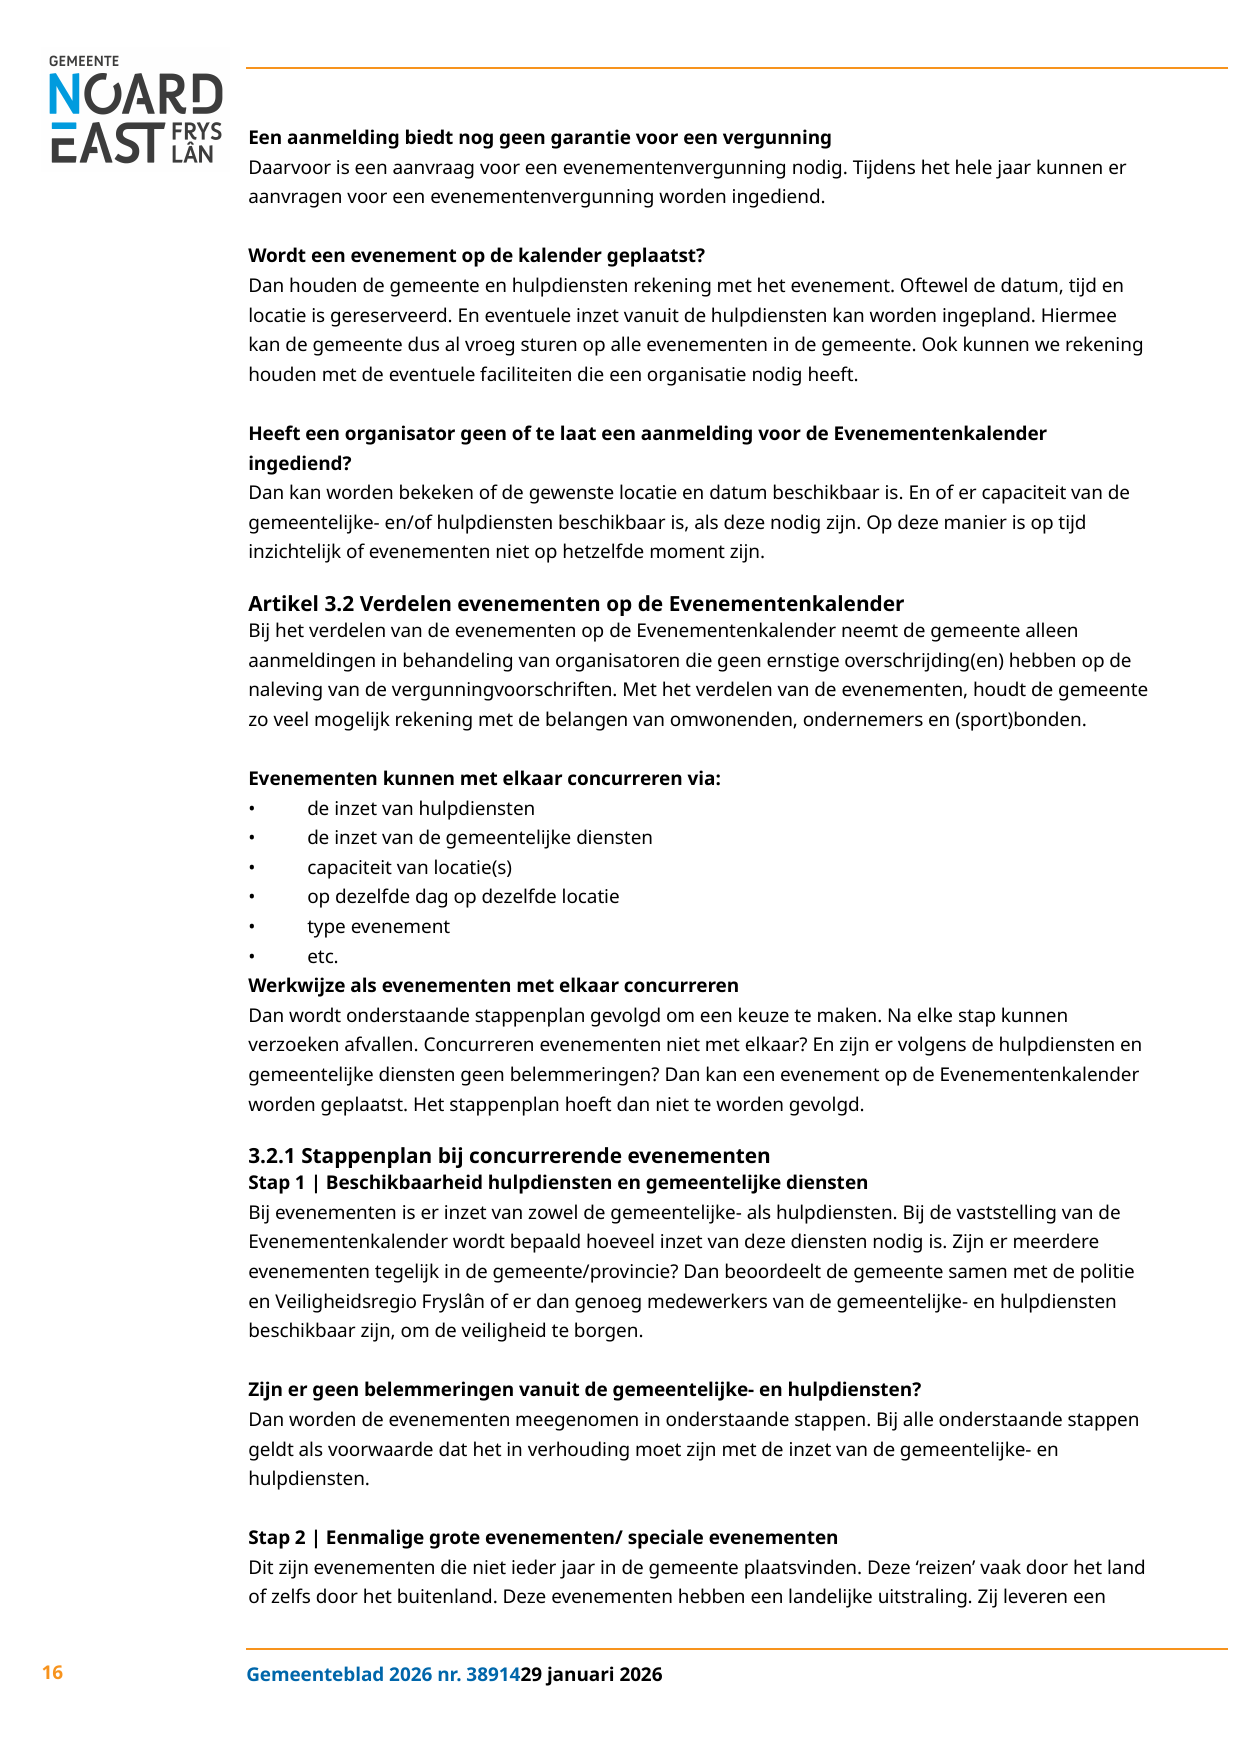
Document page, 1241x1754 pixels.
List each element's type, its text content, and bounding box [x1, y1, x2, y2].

list capaciteit van locatie(s) [248, 854, 1152, 880]
text Een aanmelding biedt nog geen garantie voor een vergunning [248, 124, 1152, 150]
list type evenement [248, 913, 1152, 939]
text Artikel 3.2 Verdelen evenementen op de Evenementenkalender [248, 589, 1152, 617]
text Daarvoor is een aanvraag voor een evenementenvergunning nodig. Tijdens het hele jaar kunnen er aanvragen voor een evenementenvergunning worden ingediend. [248, 154, 1152, 209]
text Werkwijze als evenementen met elkaar concurreren [248, 972, 1152, 998]
text Bij evenementen is er inzet van zowel de gemeentelijke- als hulpdiensten. Bij de vaststelling van de Evenementenkalender wordt bepaald hoeveel inzet van deze diensten nodig is. Zijn er meerdere evenementen tegelijk in de gemeente/provincie? Dan beoordeelt de gemeente samen met de politie en Veiligheidsregio Fryslân of er dan genoeg medewerkers van de gemeentelijke- en hulpdiensten beschikbaar zijn, om de veiligheid te borgen. [248, 1199, 1152, 1343]
text Wordt een evenement op de kalender geplaatst? [248, 243, 1152, 268]
text Bij het verdelen van de evenementen op de Evenementenkalender neemt de gemeente alleen aanmeldingen in behandeling van organisatoren die geen ernstige overschrijding(en) hebben op de naleving van de vergunningvoorschriften. Met het verdelen van de evenementen, houdt de gemeente zo veel mogelijk rekening met de belangen van omwonenden, ondernemers en (sport)bonden. [248, 617, 1152, 732]
text Dit zijn evenementen die niet ieder jaar in de gemeente plaatsvinden. Deze ‘reizen’ vaak door het land of zelfs door het buitenland. Deze evenementen hebben een landelijke uitstraling. Zij leveren een [248, 1554, 1152, 1609]
list etc. [248, 943, 1152, 968]
text Stap 1 | Beschikbaarheid hulpdiensten en gemeentelijke diensten [248, 1169, 1152, 1195]
text 3.2.1 Stappenplan bij concurrerende evenementen [248, 1141, 1152, 1169]
text Dan wordt onderstaande stappenplan gevolgd om een keuze te maken. Na elke stap kunnen verzoeken afvallen. Concurreren evenementen niet met elkaar? En zijn er volgens de hulpdiensten en gemeentelijke diensten geen belemmeringen? Dan kan een evenement op de Evenementenkalender worden geplaatst. Het stappenplan hoeft dan niet te worden gevolgd. [248, 1002, 1152, 1116]
text Evenementen kunnen met elkaar concurreren via: [248, 765, 1152, 791]
text Dan houden de gemeente en hulpdiensten rekening met het evenement. Oftewel de datum, tijd en locatie is gereserveerd. En eventuele inzet vanuit de hulpdiensten kan worden ingepland. Hiermee kan de gemeente dus al vroeg sturen op alle evenementen in de gemeente. Ook kunnen we rekening houden met de eventuele faciliteiten die een organisatie nodig heeft. [248, 272, 1152, 387]
list op dezelfde dag op dezelfde locatie [248, 884, 1152, 909]
text Heeft een organisator geen of te laat een aanmelding voor de Evenementenkalender ingediend? [248, 420, 1152, 476]
picture [41, 47, 231, 172]
text Zijn er geen belemmeringen vanuit de gemeentelijke- en hulpdiensten? [248, 1377, 1152, 1402]
list de inzet van hulpdiensten [248, 795, 1152, 821]
text Stap 2 | Eenmalige grote evenementen/ speciale evenementen [248, 1524, 1152, 1550]
text Dan kan worden bekeken of de gewenste locatie en datum beschikbaar is. En of er capaciteit van de gemeentelijke- en/of hulpdiensten beschikbaar is, als deze nodig zijn. Op deze manier is op tijd inzichtelijk of evenementen niet op hetzelfde moment zijn. [248, 479, 1152, 564]
text Dan worden de evenementen meegenomen in onderstaande stappen. Bij alle onderstaande stappen geldt als voorwaarde dat het in verhouding moet zijn met de inzet van de gemeentelijke- en hulpdiensten. [248, 1406, 1152, 1491]
list de inzet van de gemeentelijke diensten [248, 824, 1152, 850]
